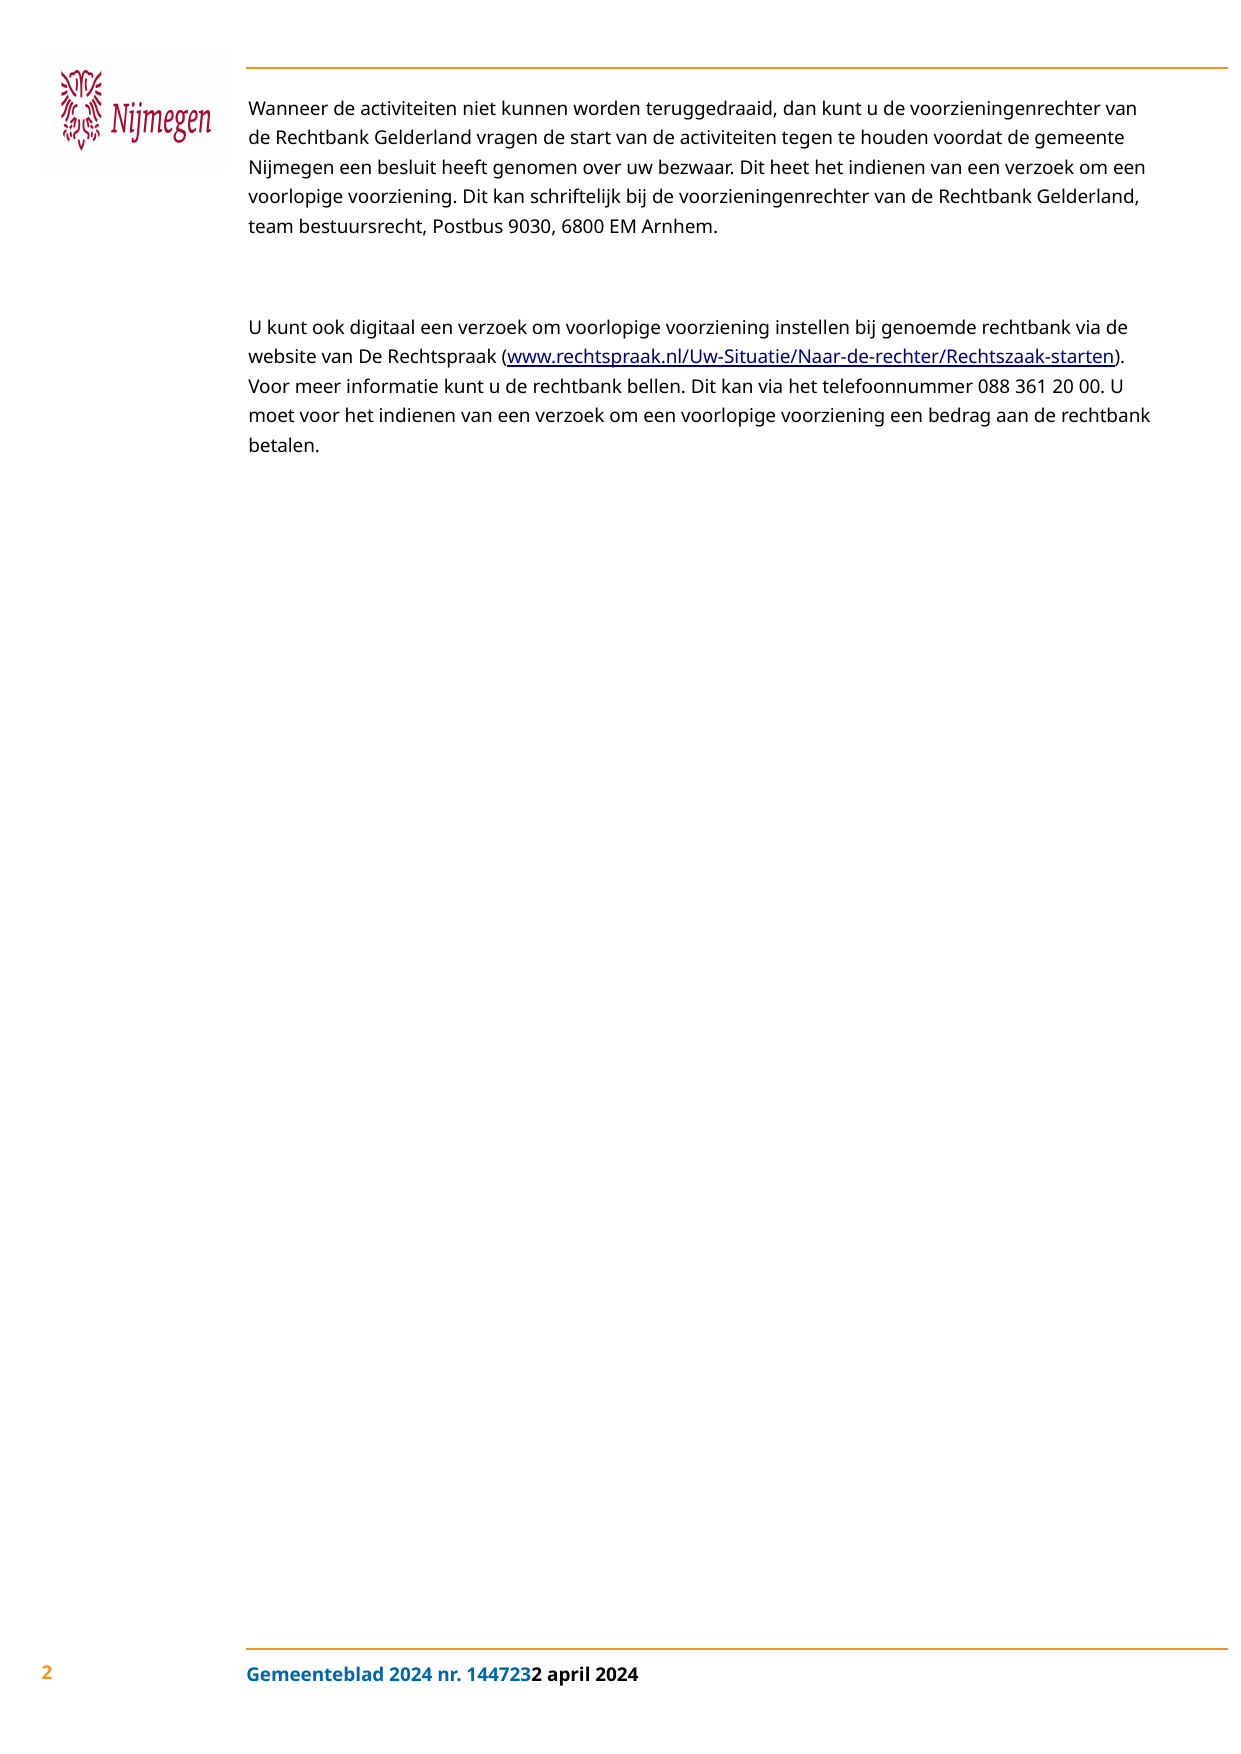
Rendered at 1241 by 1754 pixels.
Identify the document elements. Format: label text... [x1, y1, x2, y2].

picture [41, 47, 231, 172]
text Wanneer de activiteiten niet kunnen worden teruggedraaid, dan kunt u de voorzieningenrechter van de Rechtbank Gelderland vragen de start van de activiteiten tegen te houden voordat de gemeente Nijmegen een besluit heeft genomen over uw bezwaar. Dit heet het indienen van een verzoek om een voorlopige voorziening. Dit kan schriftelijk bij de voorzieningenrechter van de Rechtbank Gelderland, team bestuursrecht, Postbus 9030, 6800 EM Arnhem. [248, 95, 1152, 239]
text U kunt ook digitaal een verzoek om voorlopige voorziening instellen bij genoemde rechtbank via de website van De Rechtspraak (www.rechtspraak.nl/Uw-Situatie/Naar-de-rechter/Rechtszaak-starten). Voor meer informatie kunt u de rechtbank bellen. Dit kan via het telefoonnummer 088 361 20 00. U moet voor het indienen van een verzoek om een voorlopige voorziening een bedrag aan de rechtbank betalen. [248, 314, 1152, 458]
